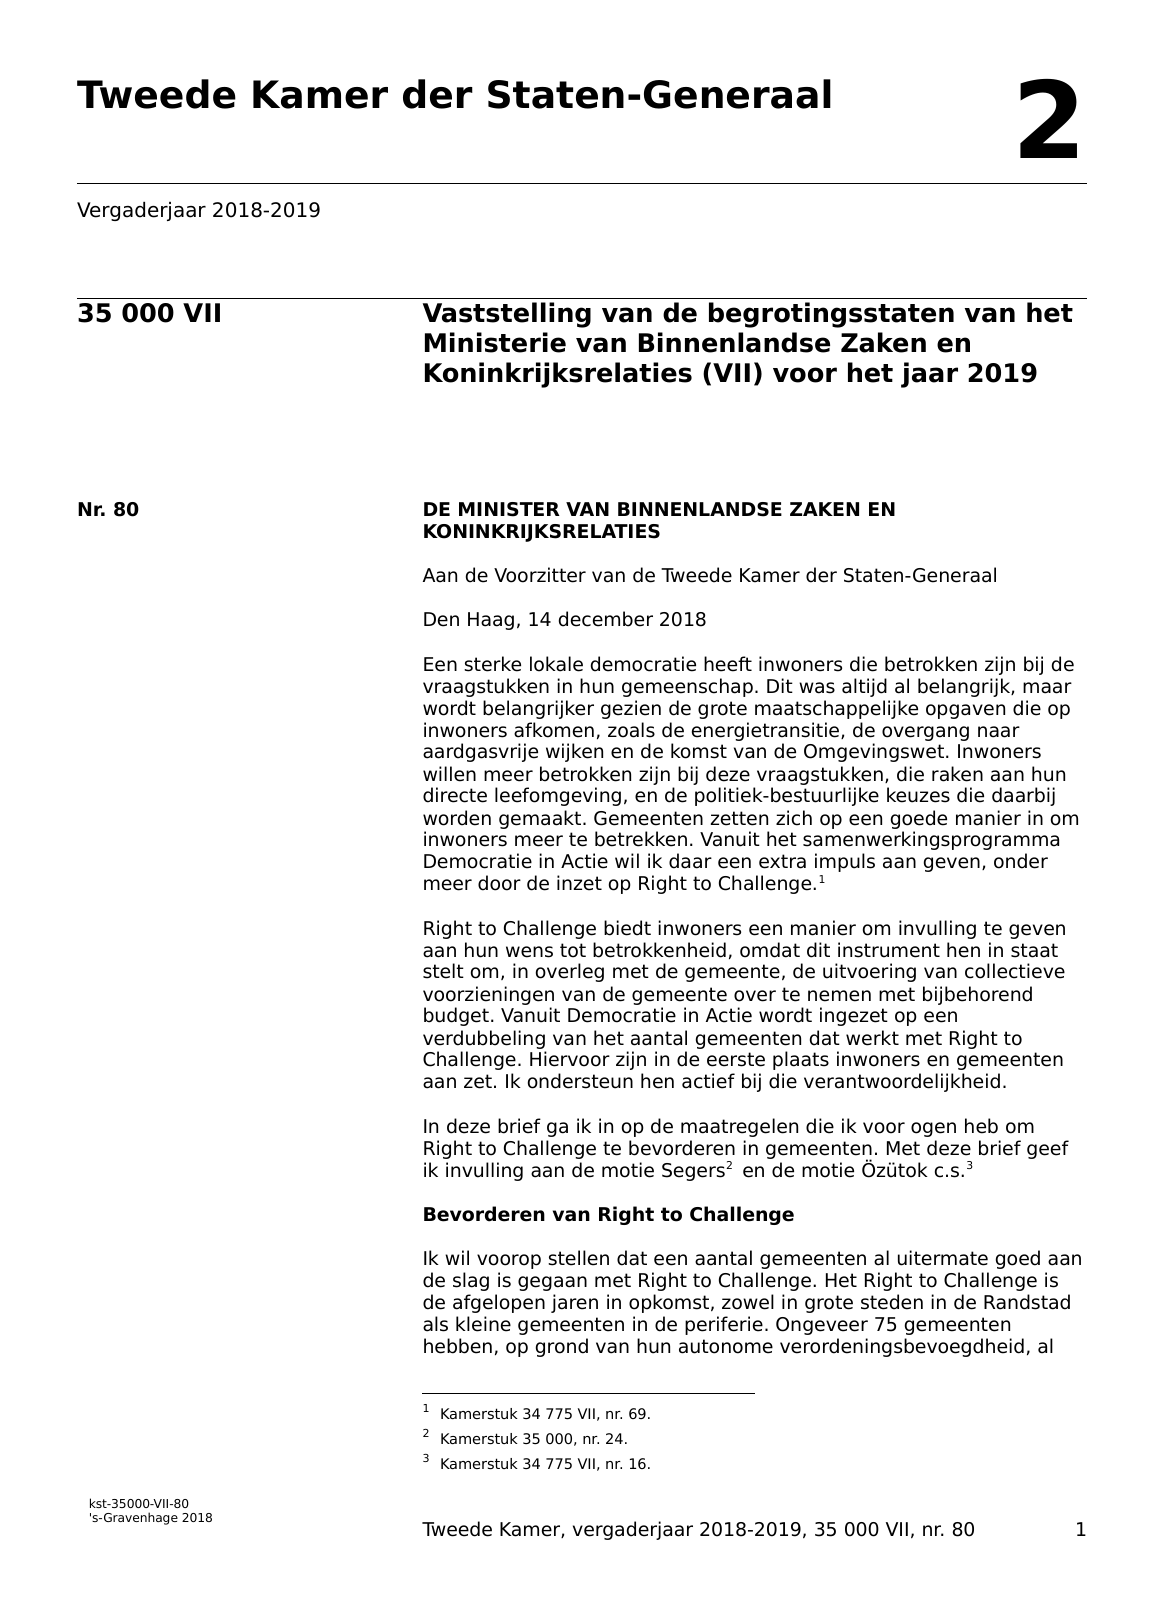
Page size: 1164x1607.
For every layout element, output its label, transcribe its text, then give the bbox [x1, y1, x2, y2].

table_header 2 [886, 59, 1087, 183]
text 's-Gravenhage 2018 [88, 1511, 323, 1525]
text Right to Challenge biedt inwoners een manier om invulling te geven aan hun wens tot betrokkenheid, omdat dit instrument hen in staat stelt om, in overleg met de gemeente, de uitvoering van collectieve voorzieningen van de gemeente over te nemen met bijbehorend budget. Vanuit Democratie in Actie wordt ingezet op een verdubbeling van het aantal gemeenten dat werkt met Right to Challenge. Hiervoor zijn in de eerste plaats inwoners en gemeenten aan zet. Ik ondersteun hen actief bij die verantwoordelijkheid. [422, 917, 1087, 1093]
text Een sterke lokale democratie heeft inwoners die betrokken zijn bij de vraagstukken in hun gemeenschap. Dit was altijd al belangrijk, maar wordt belangrijker gezien de grote maatschappelijke opgaven die op inwoners afkomen, zoals de energietransitie, de overgang naar aardgasvrije wijken en de komst van de Omgevingswet. Inwoners willen meer betrokken zijn bij deze vraagstukken, die raken aan hun directe leefomgeving, en de politiek-bestuurlijke keuzes die daarbij worden gemaakt. Gemeenten zetten zich op een goede manier in om inwoners meer te betrekken. Vanuit het samenwerkingsprogramma Democratie in Actie wil ik daar een extra impuls aan geven, onder meer door de inzet op Right to Challenge. [422, 653, 1087, 895]
subtitle 35 000 VII Vaststelling van de begrotingsstaten van het Ministerie van Binnenlandse Zaken en Koninkrijksrelaties (VII) voor het jaar 2019 [77, 299, 1087, 388]
table_cell Vergaderjaar 2018-2019 [77, 184, 1087, 298]
text In deze brief ga ik in op de maatregelen die ik voor ogen heb om Right to Challenge te bevorderen in gemeenten. Met deze brief geef ik invulling aan de motie Segers en de motie Özütok c.s. [422, 1116, 1087, 1181]
text Kamerstuk 34 775 VII, nr. 69. [422, 1402, 1087, 1424]
text Ik wil voorop stellen dat een aantal gemeenten al uitermate goed aan de slag is gegaan met Right to Challenge. Het Right to Challenge is de afgelopen jaren in opkomst, zowel in grote steden in de Randstad als kleine gemeenten in de periferie. Ongeveer 75 gemeenten hebben, op grond van hun autonome verordeningsbevoegdheid, al [422, 1248, 1087, 1358]
text Kamerstuk 35 000, nr. 24. [422, 1427, 1087, 1449]
text kst-35000-VII-80 [88, 1497, 323, 1511]
subtitle Nr. 80 DE MINISTER VAN BINNENLANDSE ZAKEN EN KONINKRIJKSRELATIES [77, 499, 1087, 543]
text Kamerstuk 34 775 VII, nr. 16. [422, 1452, 1087, 1474]
subtitle Bevorderen van Right to Challenge [422, 1204, 1087, 1226]
text Aan de Voorzitter van de Tweede Kamer der Staten-Generaal [422, 565, 1087, 587]
text Den Haag, 14 december 2018 [422, 609, 1087, 631]
table_header Tweede Kamer der Staten-Generaal [77, 59, 886, 183]
